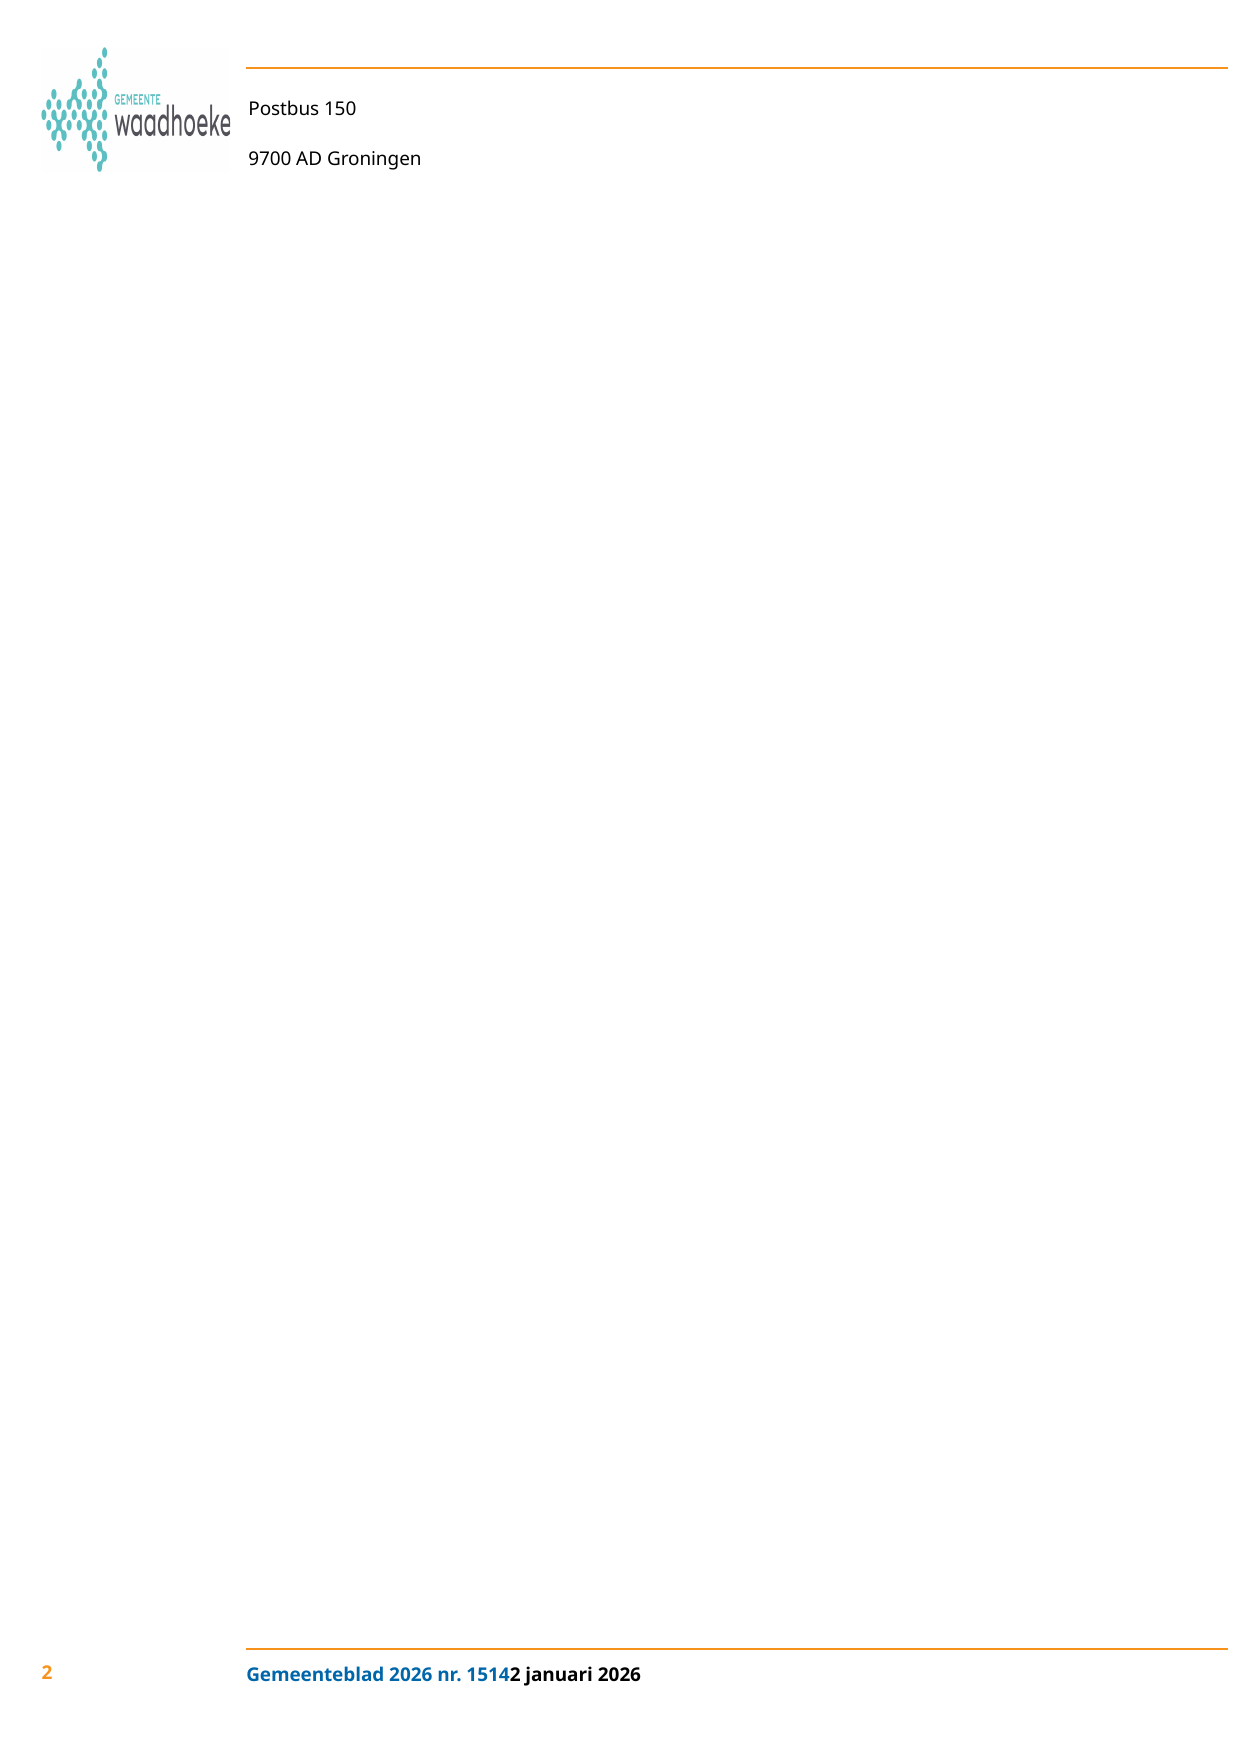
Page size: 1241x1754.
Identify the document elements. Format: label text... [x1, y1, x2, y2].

text 9700 AD Groningen [248, 145, 1152, 171]
text Postbus 150 [248, 95, 1152, 121]
picture [41, 47, 231, 172]
